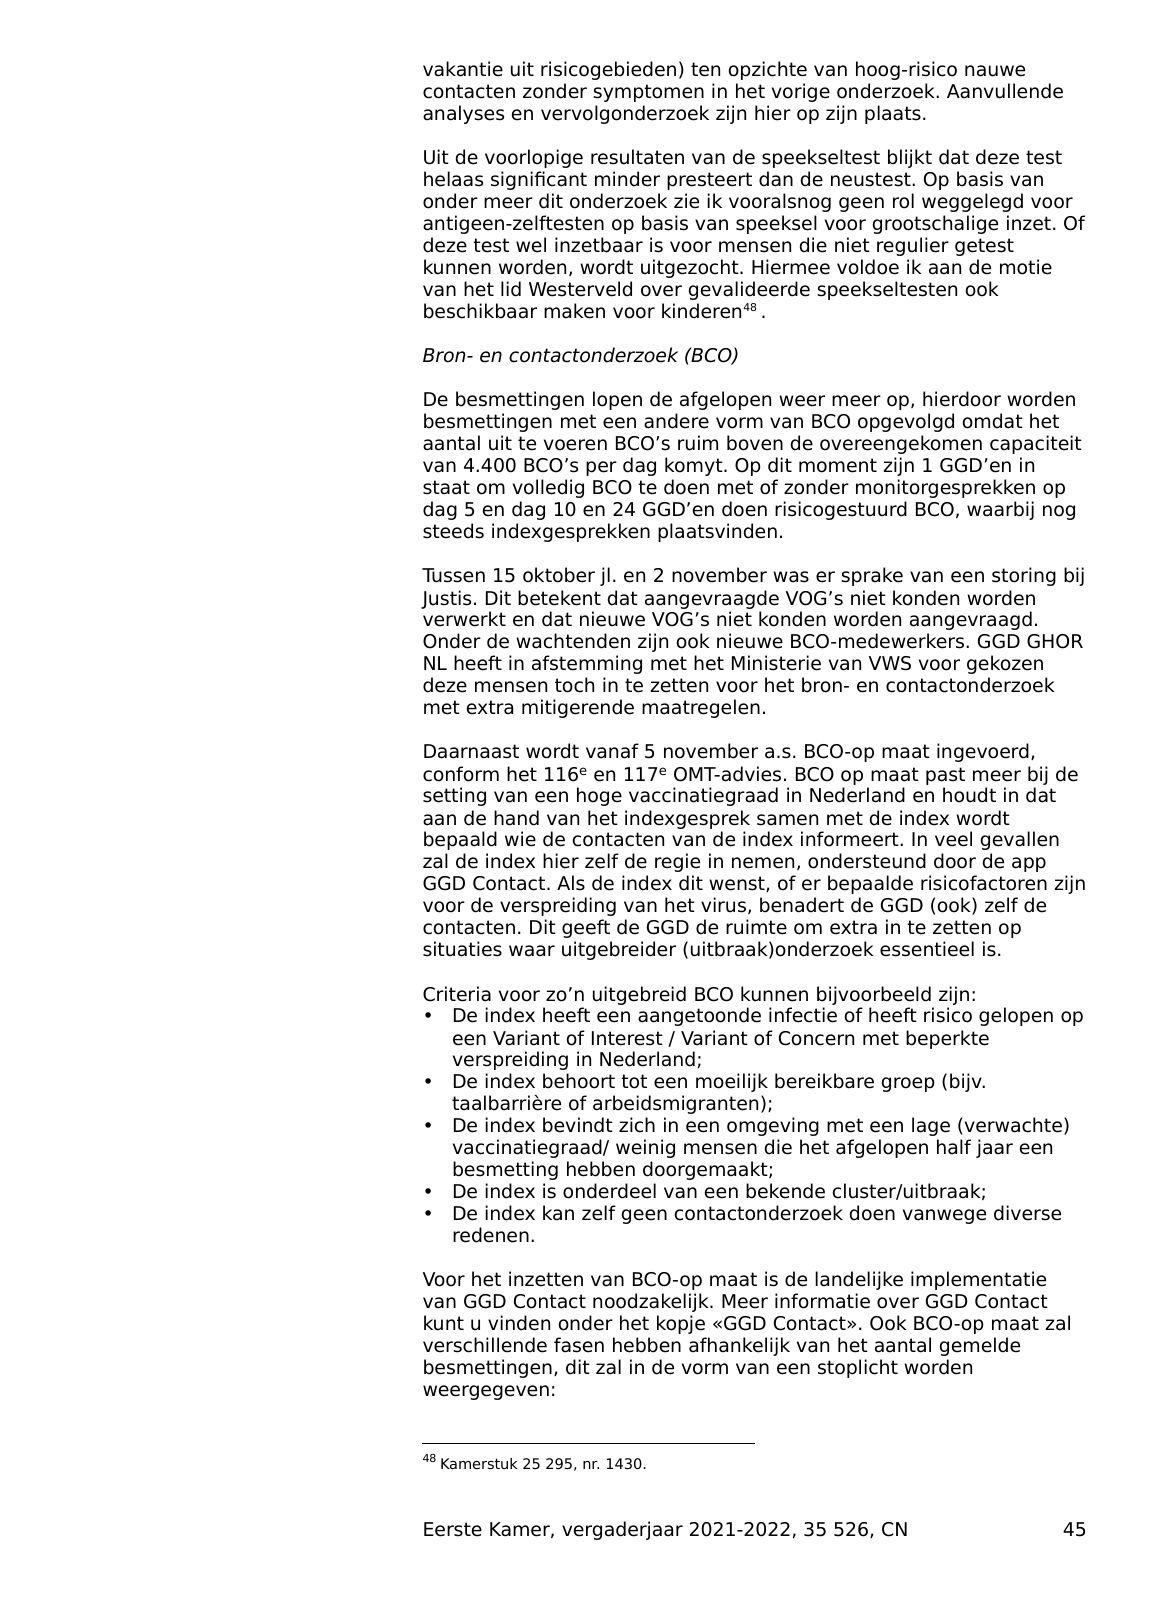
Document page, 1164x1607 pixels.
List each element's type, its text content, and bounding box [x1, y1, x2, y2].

text Voor het inzetten van BCO-op maat is de landelijke implementatie van GGD Contact noodzakelijk. Meer informatie over GGD Contact kunt u vinden onder het kopje «GGD Contact». Ook BCO-op maat zal verschillende fasen hebben afhankelijk van het aantal gemelde besmettingen, dit zal in de vorm van een stoplicht worden weergegeven: [422, 1269, 1087, 1401]
text Uit de voorlopige resultaten van de speekseltest blijkt dat deze test helaas significant minder presteert dan de neustest. Op basis van onder meer dit onderzoek zie ik vooralsnog geen rol weggelegd voor antigeen-zelftesten op basis van speeksel voor grootschalige inzet. Of deze test wel inzetbaar is voor mensen die niet regulier getest kunnen worden, wordt uitgezocht. Hiermee voldoe ik aan de motie van het lid Westerveld over gevalideerde speekseltesten ook beschikbaar maken voor kinderen. [422, 147, 1087, 323]
text Criteria voor zo’n uitgebreid BCO kunnen bijvoorbeeld zijn: [422, 983, 1087, 1005]
text De besmettingen lopen de afgelopen weer meer op, hierdoor worden besmettingen met een andere vorm van BCO opgevolgd omdat het aantal uit te voeren BCO’s ruim boven de overeengekomen capaciteit van 4.400 BCO’s per dag komyt. Op dit moment zijn 1 GGD’en in staat om volledig BCO te doen met of zonder monitorgesprekken op dag 5 en dag 10 en 24 GGD’en doen risicogestuurd BCO, waarbij nog steeds indexgesprekken plaatsvinden. [422, 389, 1087, 543]
subtitle Bron- en contactonderzoek (BCO) [422, 345, 1087, 367]
text • De index bevindt zich in een omgeving met een lage (verwachte) vaccinatiegraad/ weinig mensen die het afgelopen half jaar een besmetting hebben doorgemaakt; [422, 1115, 1087, 1181]
text • De index heeft een aangetoonde infectie of heeft risico gelopen op een Variant of Interest / Variant of Concern met beperkte verspreiding in Nederland; [422, 1005, 1087, 1071]
text • De index kan zelf geen contactonderzoek doen vanwege diverse redenen. [422, 1203, 1087, 1247]
text Daarnaast wordt vanaf 5 november a.s. BCO-op maat ingevoerd, conform het 116e en 117e OMT-advies. BCO op maat past meer bij de setting van een hoge vaccinatiegraad in Nederland en houdt in dat aan de hand van het indexgesprek samen met de index wordt bepaald wie de contacten van de index informeert. In veel gevallen zal de index hier zelf de regie in nemen, ondersteund door de app GGD Contact. Als de index dit wenst, of er bepaalde risicofactoren zijn voor de verspreiding van het virus, benadert de GGD (ook) zelf de contacten. Dit geeft de GGD de ruimte om extra in te zetten op situaties waar uitgebreider (uitbraak)onderzoek essentieel is. [422, 741, 1087, 961]
text • De index behoort tot een moeilijk bereikbare groep (bijv. taalbarrière of arbeidsmigranten); [422, 1071, 1087, 1115]
text Kamerstuk 25 295, nr. 1430. [422, 1452, 1087, 1474]
text • De index is onderdeel van een bekende cluster/uitbraak; [422, 1181, 1087, 1203]
text Tussen 15 oktober jl. en 2 november was er sprake van een storing bij Justis. Dit betekent dat aangevraagde VOG’s niet konden worden verwerkt en dat nieuwe VOG’s niet konden worden aangevraagd. Onder de wachtenden zijn ook nieuwe BCO-medewerkers. GGD GHOR NL heeft in afstemming met het Ministerie van VWS voor gekozen deze mensen toch in te zetten voor het bron- en contactonderzoek met extra mitigerende maatregelen. [422, 565, 1087, 719]
text vakantie uit risicogebieden) ten opzichte van hoog-risico nauwe contacten zonder symptomen in het vorige onderzoek. Aanvullende analyses en vervolgonderzoek zijn hier op zijn plaats. [422, 59, 1087, 125]
